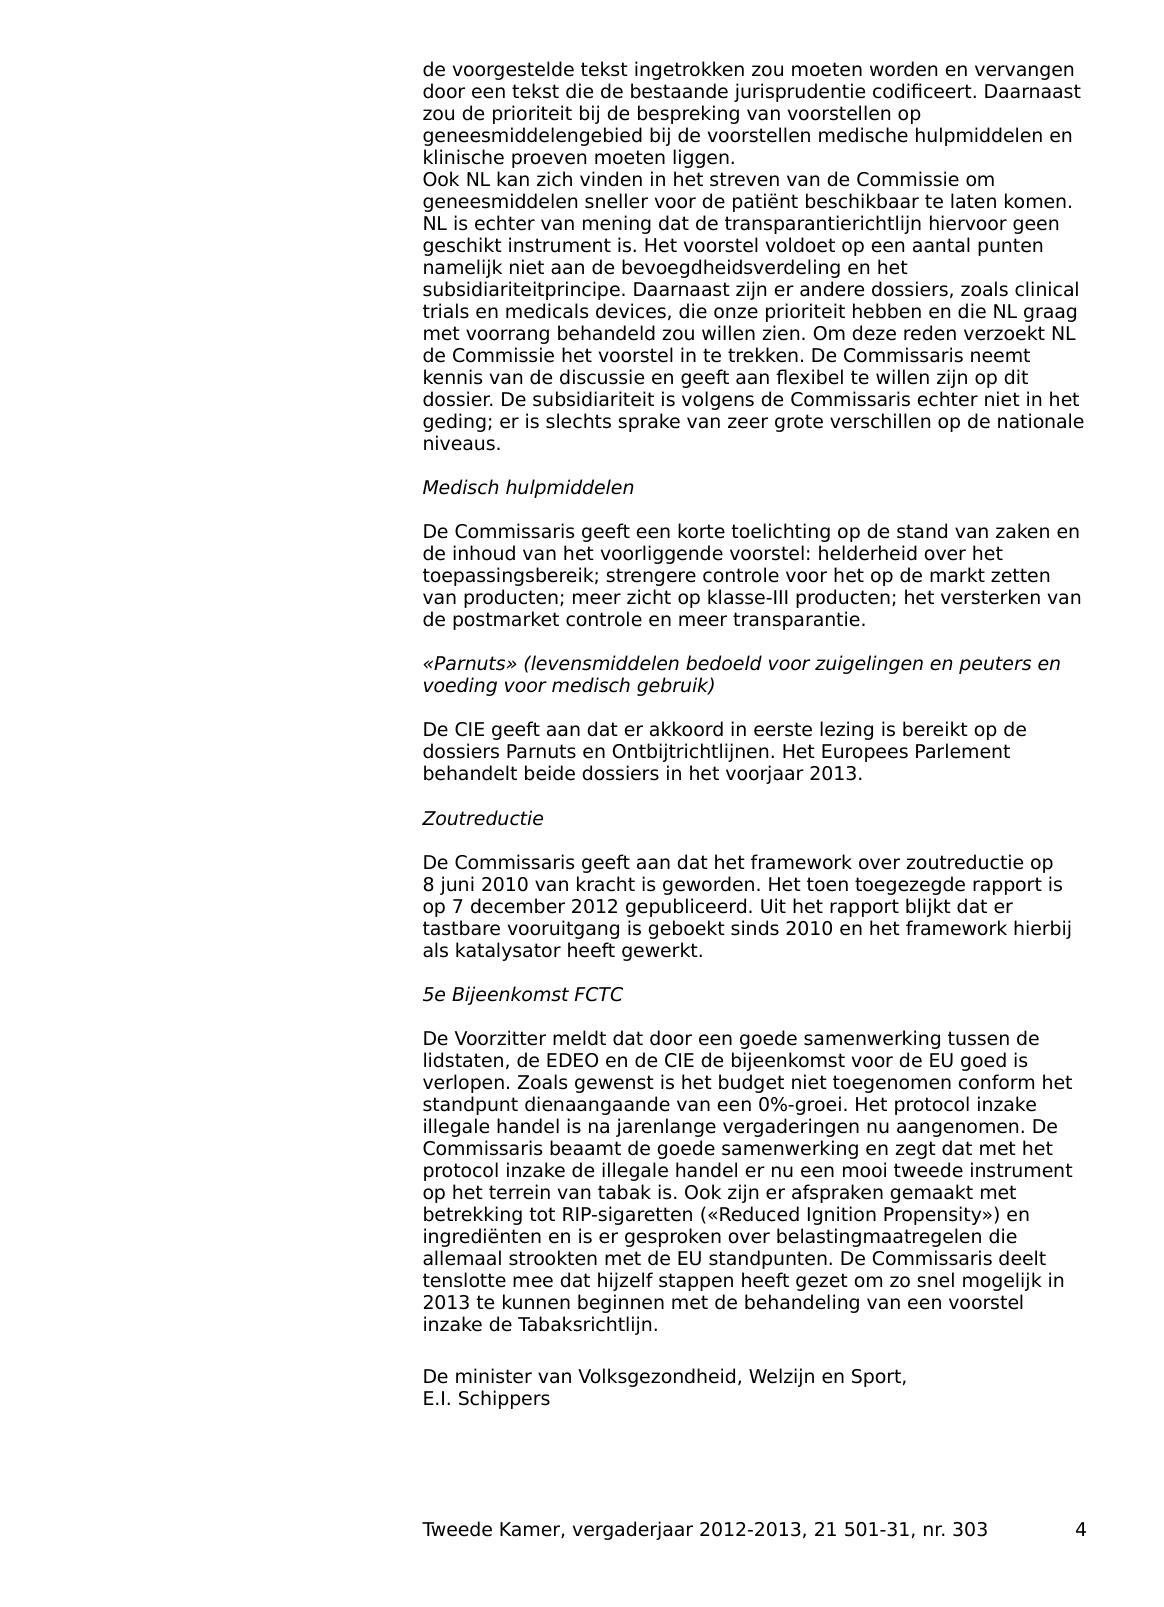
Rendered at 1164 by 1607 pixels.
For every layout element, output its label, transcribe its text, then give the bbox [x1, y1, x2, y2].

subtitle Zoutreductie [422, 807, 1087, 829]
subtitle 5e Bijeenkomst FCTC [422, 984, 1087, 1006]
text De Commissaris geeft aan dat het framework over zoutreductie op 8 juni 2010 van kracht is geworden. Het toen toegezegde rapport is op 7 december 2012 gepubliceerd. Uit het rapport blijkt dat er tastbare vooruitgang is geboekt sinds 2010 en het framework hierbij als katalysator heeft gewerkt. [422, 852, 1087, 961]
subtitle Medisch hulpmiddelen [422, 477, 1087, 499]
subtitle «Parnuts» (levensmiddelen bedoeld voor zuigelingen en peuters en voeding voor medisch gebruik) [422, 653, 1087, 697]
text De minister van Volksgezondheid, Welzijn en Sport, E.I. Schippers [422, 1366, 1087, 1409]
text De Voorzitter meldt dat door een goede samenwerking tussen de lidstaten, de EDEO en de CIE de bijeenkomst voor de EU goed is verlopen. Zoals gewenst is het budget niet toegenomen conform het standpunt dienaangaande van een 0%-groei. Het protocol inzake illegale handel is na jarenlange vergaderingen nu aangenomen. De Commissaris beaamt de goede samenwerking en zegt dat met het protocol inzake de illegale handel er nu een mooi tweede instrument op het terrein van tabak is. Ook zijn er afspraken gemaakt met betrekking tot RIP-sigaretten («Reduced Ignition Propensity») en ingrediënten en is er gesproken over belastingmaatregelen die allemaal strookten met de EU standpunten. De Commissaris deelt tenslotte mee dat hijzelf stappen heeft gezet om zo snel mogelijk in 2013 te kunnen beginnen met de behandeling van een voorstel inzake de Tabaksrichtlijn. [422, 1028, 1087, 1336]
text de voorgestelde tekst ingetrokken zou moeten worden en vervangen door een tekst die de bestaande jurisprudentie codificeert. Daarnaast zou de prioriteit bij de bespreking van voorstellen op geneesmiddelengebied bij de voorstellen medische hulpmiddelen en klinische proeven moeten liggen. [422, 59, 1087, 169]
text De CIE geeft aan dat er akkoord in eerste lezing is bereikt op de dossiers Parnuts en Ontbijtrichtlijnen. Het Europees Parlement behandelt beide dossiers in het voorjaar 2013. [422, 719, 1087, 785]
text Ook NL kan zich vinden in het streven van de Commissie om geneesmiddelen sneller voor de patiënt beschikbaar te laten komen. NL is echter van mening dat de transparantierichtlijn hiervoor geen geschikt instrument is. Het voorstel voldoet op een aantal punten namelijk niet aan de bevoegdheidsverdeling en het subsidiariteitprincipe. Daarnaast zijn er andere dossiers, zoals clinical trials en medicals devices, die onze prioriteit hebben en die NL graag met voorrang behandeld zou willen zien. Om deze reden verzoekt NL de Commissie het voorstel in te trekken. De Commissaris neemt kennis van de discussie en geeft aan flexibel te willen zijn op dit dossier. De subsidiariteit is volgens de Commissaris echter niet in het geding; er is slechts sprake van zeer grote verschillen op de nationale niveaus. [422, 169, 1087, 455]
text De Commissaris geeft een korte toelichting op de stand van zaken en de inhoud van het voorliggende voorstel: helderheid over het toepassingsbereik; strengere controle voor het op de markt zetten van producten; meer zicht op klasse-III producten; het versterken van de postmarket controle en meer transparantie. [422, 521, 1087, 631]
